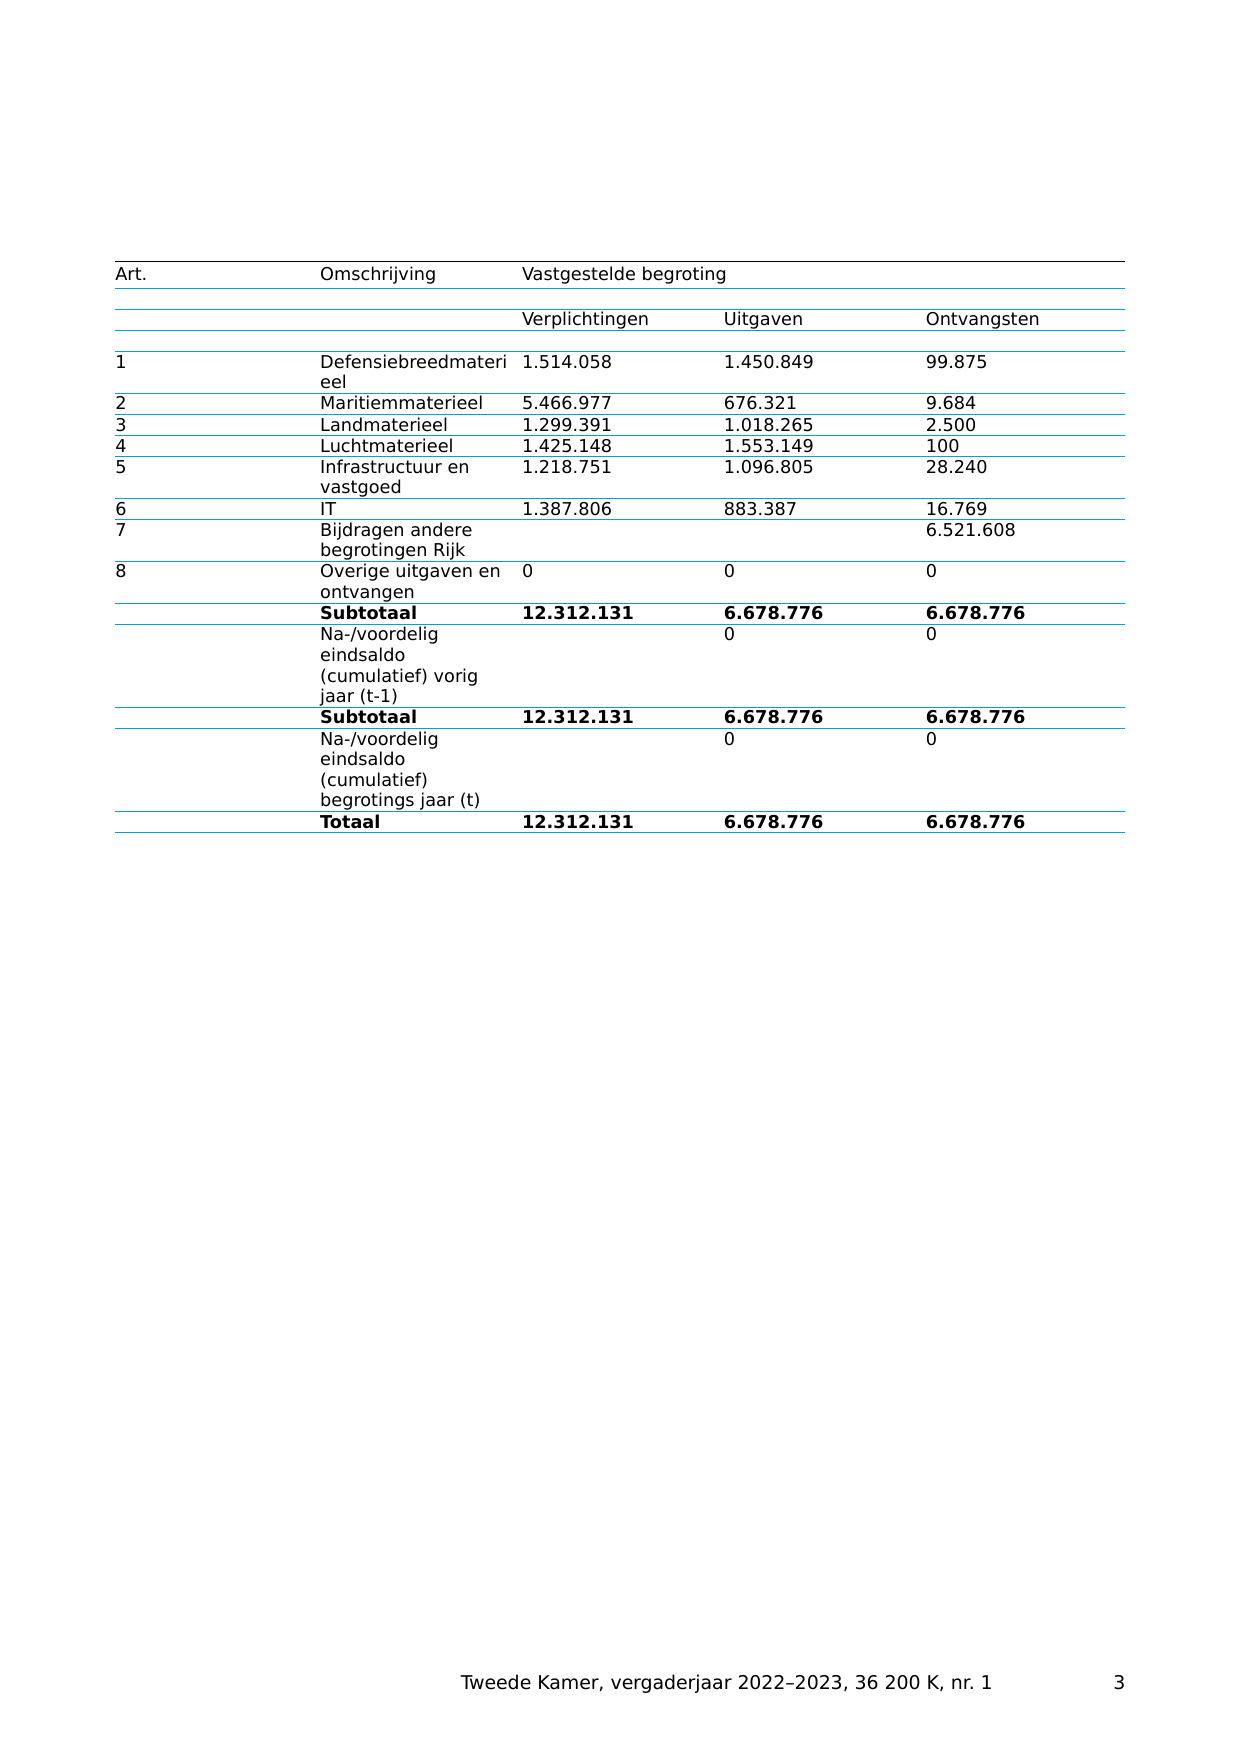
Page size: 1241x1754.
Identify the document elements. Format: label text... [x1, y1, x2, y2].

table_cell 0 [721, 729, 923, 811]
table_cell 12.312.131 [519, 604, 721, 624]
table_cell 1 [115, 352, 317, 393]
table_cell Maritiemmaterieel [317, 394, 519, 414]
table_cell 6.678.776 [923, 708, 1125, 728]
table_cell Omschrijving [317, 262, 519, 288]
table_cell [317, 310, 519, 330]
table_cell 9.684 [923, 394, 1125, 414]
table_cell 0 [721, 562, 923, 603]
table_cell [115, 812, 317, 832]
table_cell IT [317, 499, 519, 519]
table_cell 1.514.058 [519, 352, 721, 393]
table_cell [317, 289, 519, 309]
table_cell [721, 520, 923, 561]
table_cell [115, 625, 317, 707]
table_cell [923, 331, 1125, 351]
table_cell 5 [115, 457, 317, 498]
table_cell 0 [519, 562, 721, 603]
table_cell 6.678.776 [923, 812, 1125, 832]
table_cell 0 [923, 625, 1125, 707]
table_cell 5.466.977 [519, 394, 721, 414]
table_cell [115, 331, 317, 351]
table_cell Na-/voordelig eindsaldo (cumulatief) vorig jaar (t-1) [317, 625, 519, 707]
table_cell [923, 289, 1125, 309]
table_cell Defensiebreedmaterieel [317, 352, 519, 393]
table_cell [115, 729, 317, 811]
table_header Vastgestelde departementale begrotingsstaat van het Defensiematerieelbegrotingsfonds (K) voor het jaar 2023 (bedragen x € 1.000) [115, 213, 1125, 261]
table_cell 12.312.131 [519, 812, 721, 832]
table_cell Verplichtingen [519, 310, 721, 330]
table_cell 4 [115, 436, 317, 456]
table_cell 1.018.265 [721, 415, 923, 435]
table_cell [115, 708, 317, 728]
table_cell [115, 310, 317, 330]
table_cell [519, 289, 721, 309]
table_cell Art. [115, 262, 317, 288]
table_cell Uitgaven [721, 310, 923, 330]
table_cell 2.500 [923, 415, 1125, 435]
table_cell [721, 331, 923, 351]
table_cell Infrastructuur en vastgoed [317, 457, 519, 498]
table_cell 1.553.149 [721, 436, 923, 456]
table_cell [317, 331, 519, 351]
table_cell 1.218.751 [519, 457, 721, 498]
table_cell 99.875 [923, 352, 1125, 393]
table_cell 28.240 [923, 457, 1125, 498]
table_cell 0 [923, 562, 1125, 603]
table_cell 1.387.806 [519, 499, 721, 519]
table_cell Bijdragen andere begrotingen Rijk [317, 520, 519, 561]
table_cell 2 [115, 394, 317, 414]
table_cell 12.312.131 [519, 708, 721, 728]
table_cell [519, 729, 721, 811]
table_cell Overige uitgaven en ontvangen [317, 562, 519, 603]
table_cell 6.678.776 [721, 708, 923, 728]
table_cell [115, 604, 317, 624]
table_cell 1.425.148 [519, 436, 721, 456]
table_cell 7 [115, 520, 317, 561]
table_cell 6.678.776 [923, 604, 1125, 624]
table_cell Subtotaal [317, 708, 519, 728]
table_cell Totaal [317, 812, 519, 832]
table_cell [519, 520, 721, 561]
table_cell Ontvangsten [923, 310, 1125, 330]
table_cell 1.450.849 [721, 352, 923, 393]
table_cell Subtotaal [317, 604, 519, 624]
table_cell 1.096.805 [721, 457, 923, 498]
table_cell 6.678.776 [721, 812, 923, 832]
table_cell [519, 625, 721, 707]
table_cell 883.387 [721, 499, 923, 519]
table_cell 6.678.776 [721, 604, 923, 624]
table_cell Vastgestelde begroting [519, 262, 1125, 288]
table_cell 8 [115, 562, 317, 603]
table_cell Landmaterieel [317, 415, 519, 435]
table_cell 0 [923, 729, 1125, 811]
table_cell [721, 289, 923, 309]
table_cell 1.299.391 [519, 415, 721, 435]
table_cell 6 [115, 499, 317, 519]
table_cell [519, 331, 721, 351]
table_cell 3 [115, 415, 317, 435]
table_cell 100 [923, 436, 1125, 456]
table_cell 16.769 [923, 499, 1125, 519]
table_cell 0 [721, 625, 923, 707]
table_cell Luchtmaterieel [317, 436, 519, 456]
table_cell 676.321 [721, 394, 923, 414]
table_cell [115, 289, 317, 309]
table_cell 6.521.608 [923, 520, 1125, 561]
table_cell Na-/voordelig eindsaldo (cumulatief) begrotings jaar (t) [317, 729, 519, 811]
